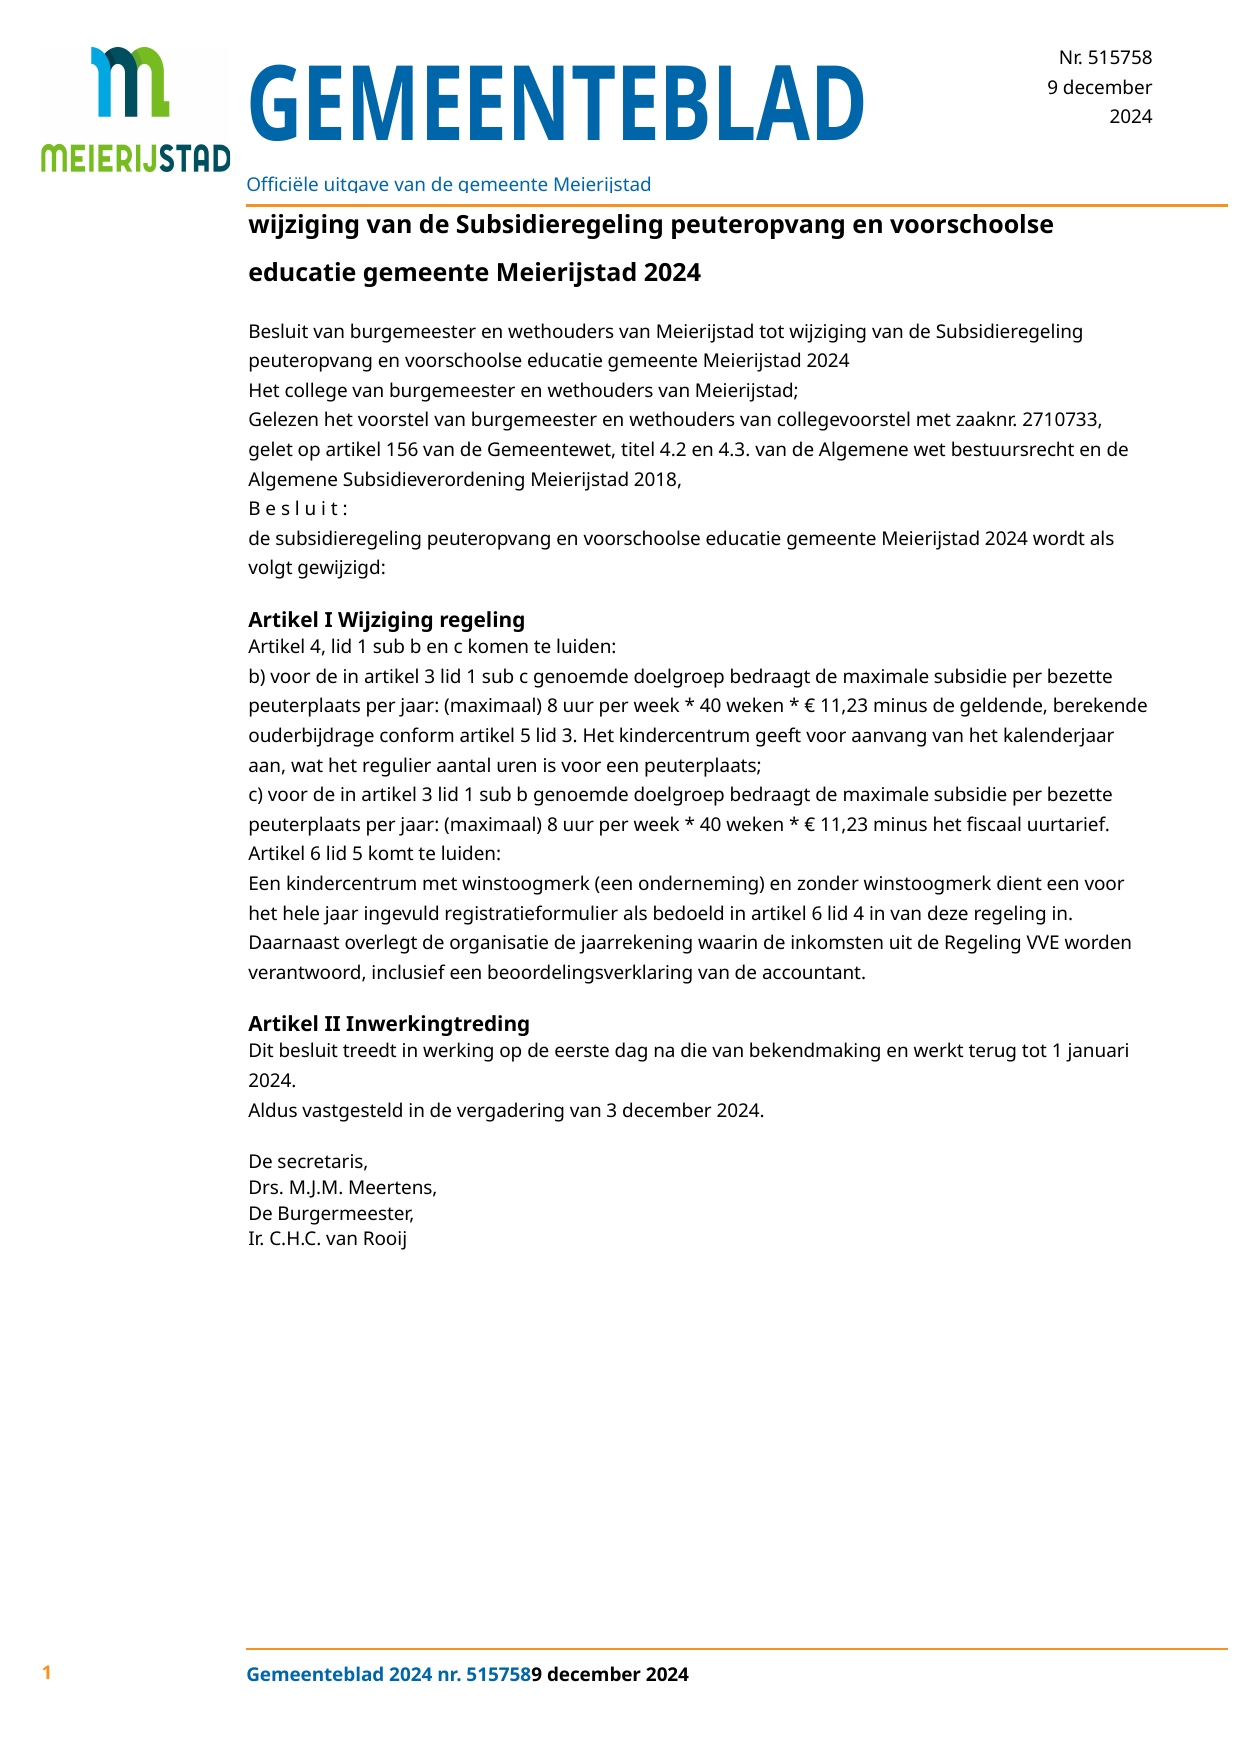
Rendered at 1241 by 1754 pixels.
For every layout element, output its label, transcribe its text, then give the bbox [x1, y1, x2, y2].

text Artikel 4, lid 1 sub b en c komen te luiden: [248, 633, 1152, 659]
text c) voor de in artikel 3 lid 1 sub b genoemde doelgroep bedraagt de maximale subsidie per bezette peuterplaats per jaar: (maximaal) 8 uur per week * 40 weken * € 11,23 minus het fiscaal uurtarief. [248, 781, 1152, 837]
text Drs. M.J.M. Meertens, [248, 1174, 1152, 1200]
text De Burgermeester, [248, 1200, 1152, 1226]
text b) voor de in artikel 3 lid 1 sub c genoemde doelgroep bedraagt de maximale subsidie per bezette peuterplaats per jaar: (maximaal) 8 uur per week * 40 weken * € 11,23 minus de geldende, berekende ouderbijdrage conform artikel 5 lid 3. Het kindercentrum geeft voor aanvang van het kalenderjaar aan, wat het regulier aantal uren is voor een peuterplaats; [248, 663, 1152, 777]
text Een kindercentrum met winstoogmerk (een onderneming) en zonder winstoogmerk dient een voor het hele jaar ingevuld registratieformulier als bedoeld in artikel 6 lid 4 in van deze regeling in. Daarnaast overlegt de organisatie de jaarrekening waarin de inkomsten uit de Regeling VVE worden verantwoord, inclusief een beoordelingsverklaring van de accountant. [248, 870, 1152, 984]
text Artikel 6 lid 5 komt te luiden: [248, 841, 1152, 866]
text Het college van burgemeester en wethouders van Meierijstad; [248, 377, 1152, 403]
text Artikel I Wijziging regeling [248, 605, 1152, 633]
picture [41, 47, 231, 172]
text Artikel II Inwerkingtreding [248, 1009, 1152, 1038]
text wijziging van de Subsidieregeling peuteropvang en voorschoolse educatie gemeente Meierijstad 2024 [248, 207, 1152, 288]
text De secretaris, [248, 1148, 1152, 1174]
text B e s l u i t : [248, 495, 1152, 521]
text Besluit van burgemeester en wethouders van Meierijstad tot wijziging van de Subsidieregeling peuteropvang en voorschoolse educatie gemeente Meierijstad 2024 [248, 318, 1152, 373]
text gelet op artikel 156 van de Gemeentewet, titel 4.2 en 4.3. van de Algemene wet bestuursrecht en de Algemene Subsidieverordening Meierijstad 2018, [248, 436, 1152, 492]
text Ir. C.H.C. van Rooij [248, 1226, 1152, 1251]
text Dit besluit treedt in werking op de eerste dag na die van bekendmaking en werkt terug tot 1 januari 2024. [248, 1038, 1152, 1093]
text Gelezen het voorstel van burgemeester en wethouders van collegevoorstel met zaaknr. 2710733, [248, 407, 1152, 432]
text de subsidieregeling peuteropvang en voorschoolse educatie gemeente Meierijstad 2024 wordt als volgt gewijzigd: [248, 525, 1152, 580]
text Aldus vastgesteld in de vergadering van 3 december 2024. [248, 1097, 1152, 1123]
